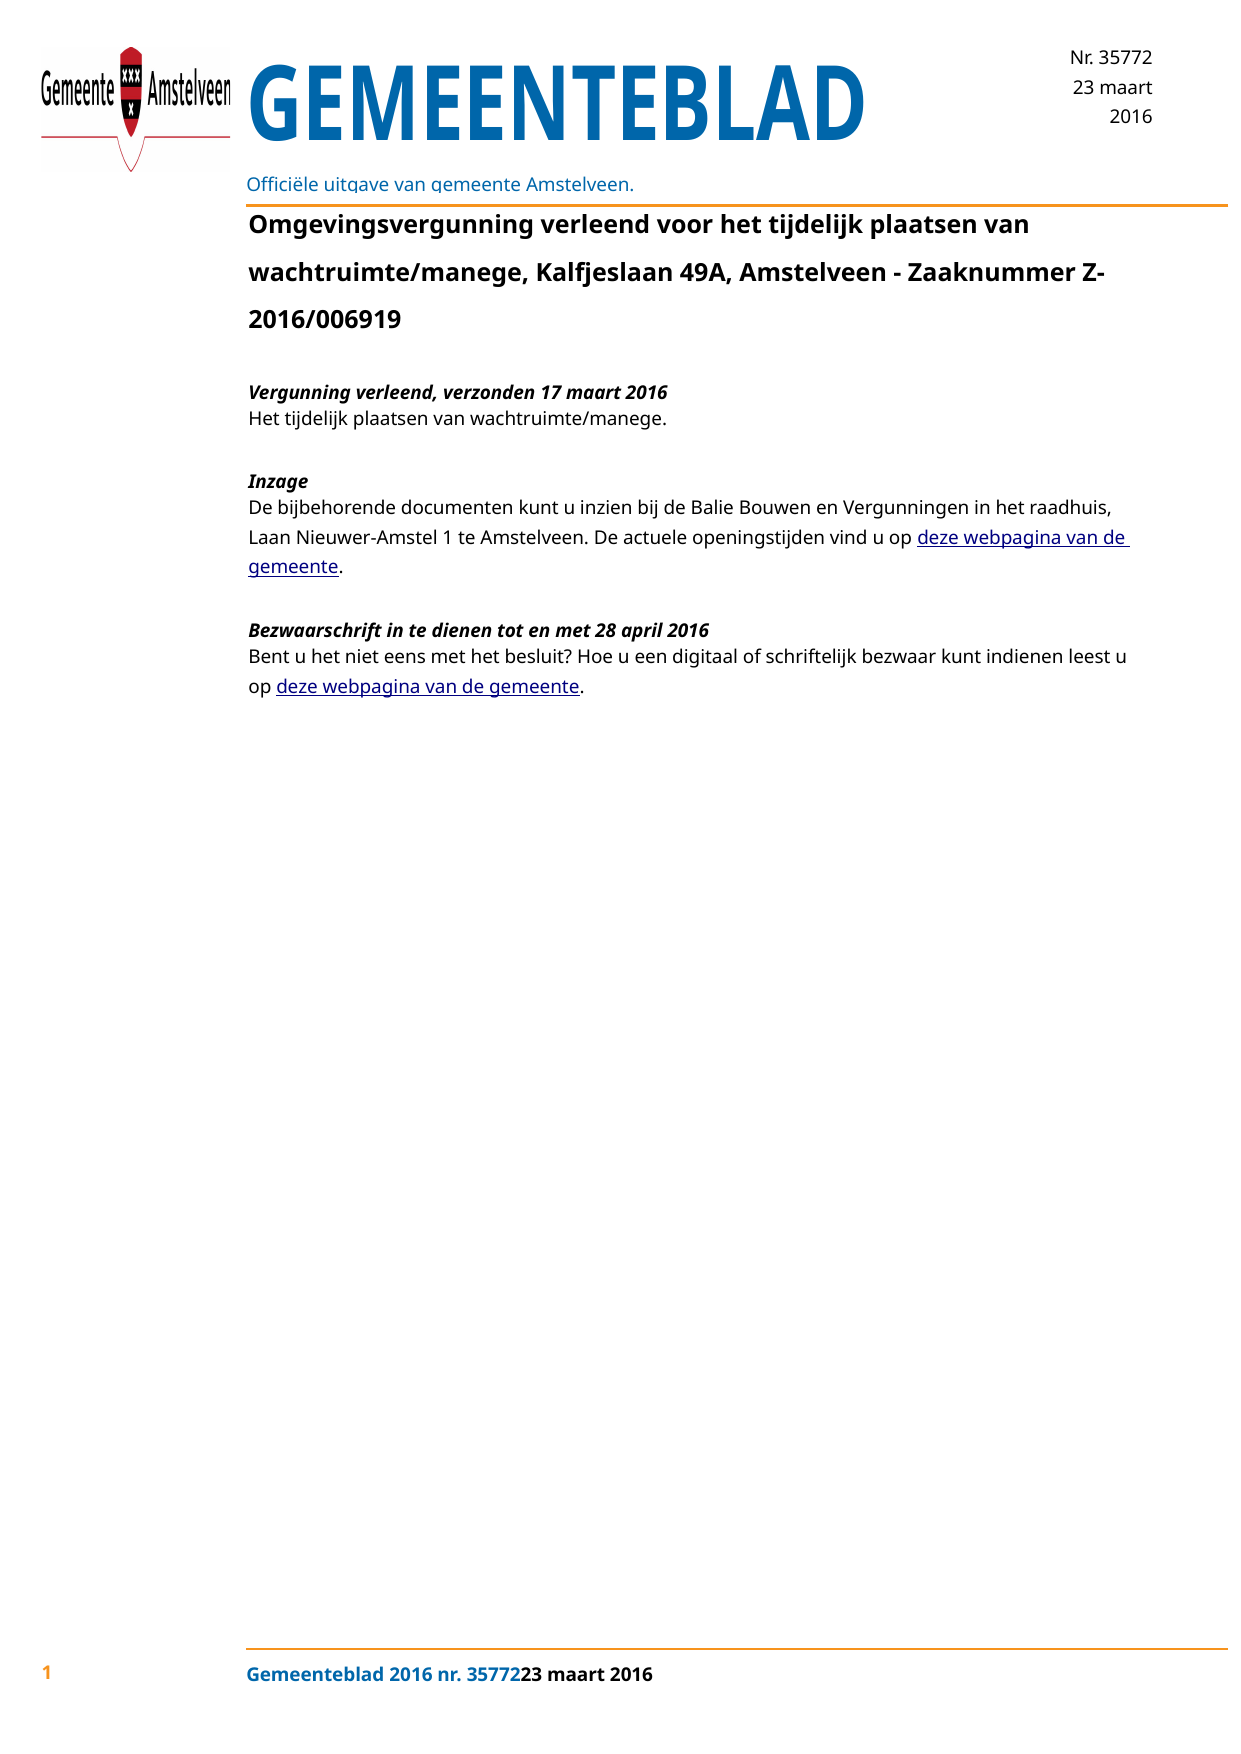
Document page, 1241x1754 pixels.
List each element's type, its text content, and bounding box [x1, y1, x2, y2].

text Bezwaarschrift in te dienen tot en met 28 april 2016 [248, 618, 1152, 643]
text Omgevingsvergunning verleend voor het tijdelijk plaatsen van wachtruimte/manege, Kalfjeslaan 49A, Amstelveen - Zaaknummer Z-2016/006919 [248, 207, 1152, 336]
text Het tijdelijk plaatsen van wachtruimte/manege. [248, 405, 1152, 431]
picture [41, 47, 231, 172]
text Vergunning verleend, verzonden 17 maart 2016 [248, 379, 1152, 405]
text Bent u het niet eens met het besluit? Hoe u een digitaal of schriftelijk bezwaar kunt indienen leest u op deze webpagina van de gemeente. [248, 643, 1152, 699]
text Inzage [248, 469, 1152, 494]
text De bijbehorende documenten kunt u inzien bij de Balie Bouwen en Vergunningen in het raadhuis, Laan Nieuwer-Amstel 1 te Amstelveen. De actuele openingstijden vind u op deze webpagina van de gemeente. [248, 494, 1152, 579]
